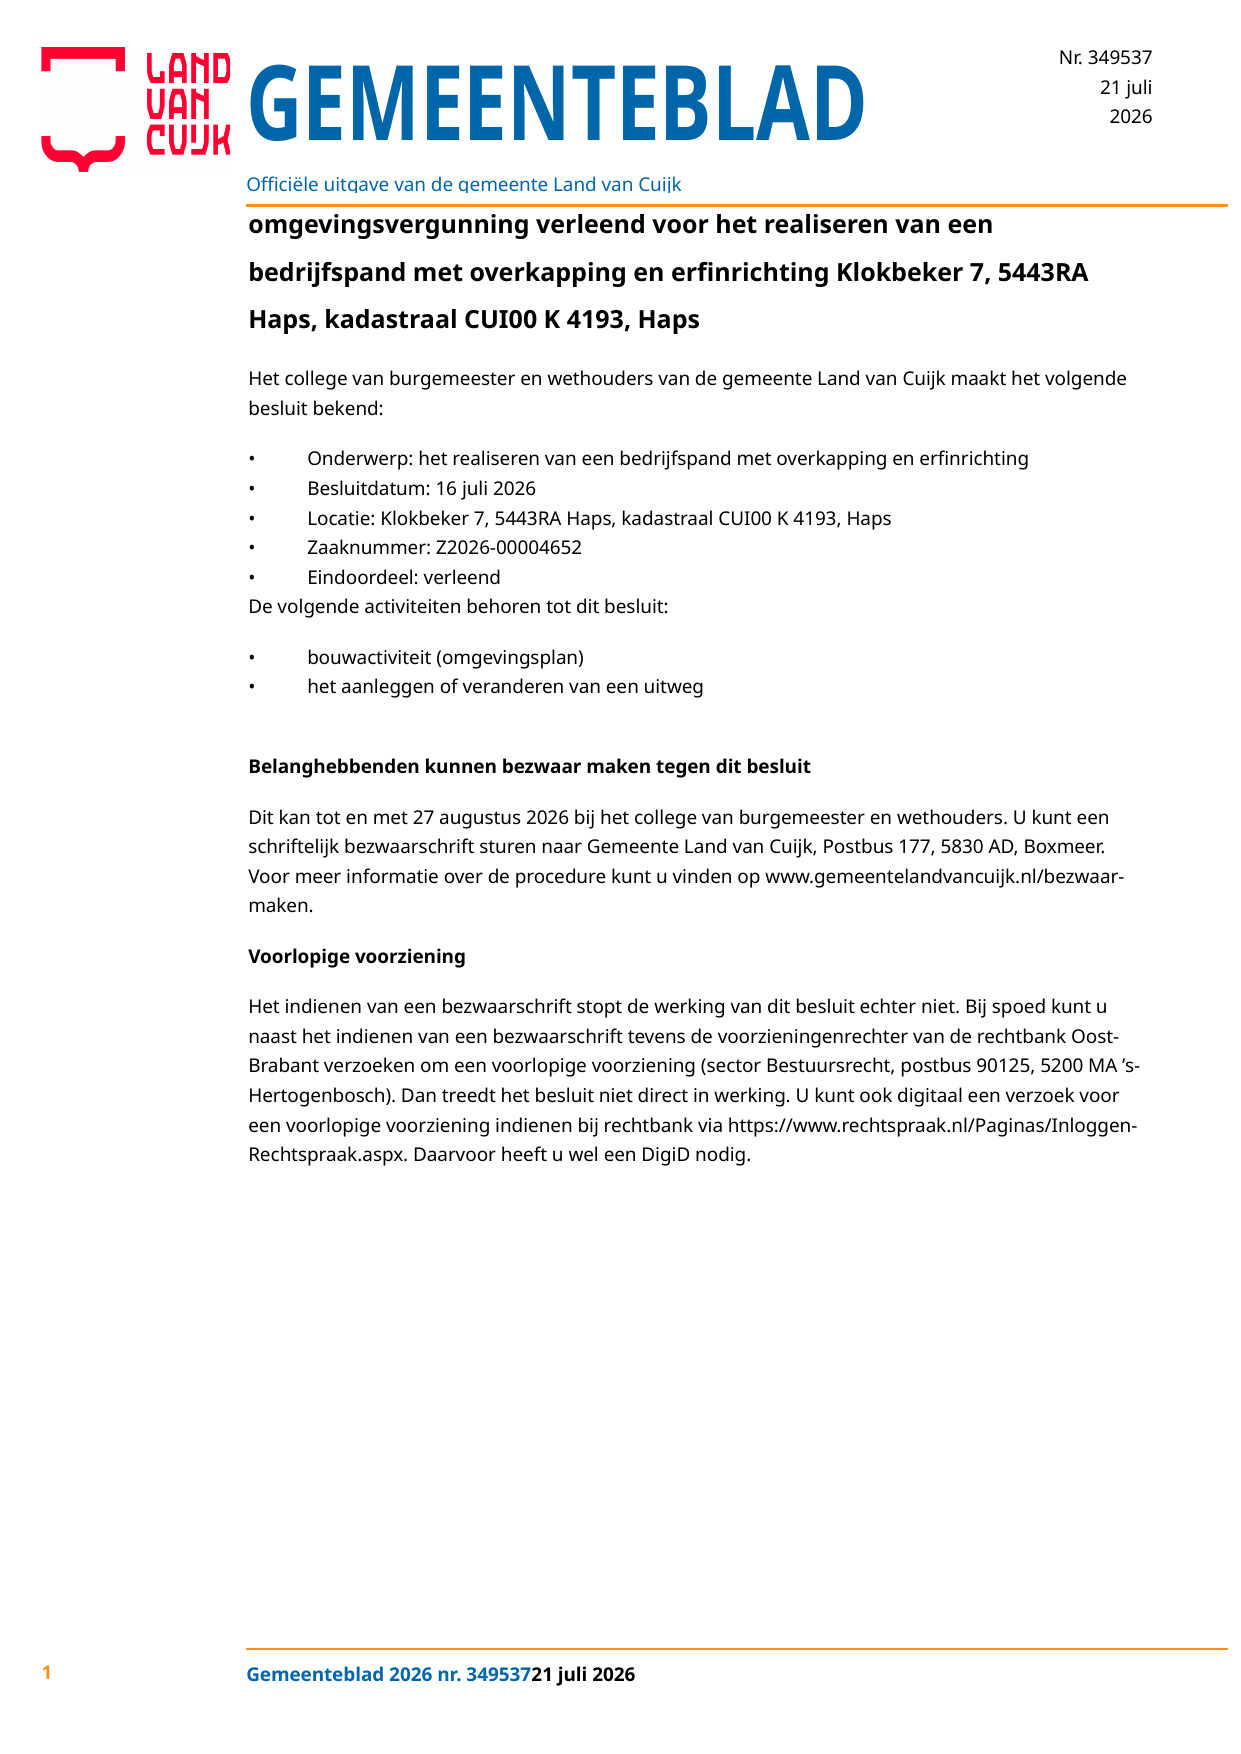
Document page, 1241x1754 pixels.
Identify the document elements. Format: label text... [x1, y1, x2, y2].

list Locatie: Klokbeker 7, 5443RA Haps, kadastraal CUI00 K 4193, Haps [248, 505, 1152, 530]
list Zaaknummer: Z2026-00004652 [248, 534, 1152, 560]
text Belanghebbenden kunnen bezwaar maken tegen dit besluit [248, 753, 1152, 779]
text Dit kan tot en met 27 augustus 2026 bij het college van burgemeester en wethouders. U kunt een schriftelijk bezwaarschrift sturen naar Gemeente Land van Cuijk, Postbus 177, 5830 AD, Boxmeer. Voor meer informatie over de procedure kunt u vinden op www.gemeentelandvancuijk.nl/bezwaar-maken. [248, 804, 1152, 918]
text Voorlopige voorziening [248, 943, 1152, 969]
list bouwactiviteit (omgevingsplan) [248, 644, 1152, 669]
list Onderwerp: het realiseren van een bedrijfspand met overkapping en erfinrichting [248, 446, 1152, 471]
text Het college van burgemeester en wethouders van de gemeente Land van Cuijk maakt het volgende besluit bekend: [248, 366, 1152, 421]
list Besluitdatum: 16 juli 2026 [248, 475, 1152, 501]
picture [41, 47, 231, 172]
text De volgende activiteiten behoren tot dit besluit: [248, 593, 1152, 619]
list Eindoordeel: verleend [248, 564, 1152, 589]
text omgevingsvergunning verleend voor het realiseren van een bedrijfspand met overkapping en erfinrichting Klokbeker 7, 5443RA Haps, kadastraal CUI00 K 4193, Haps [248, 207, 1152, 336]
text Het indienen van een bezwaarschrift stopt de werking van dit besluit echter niet. Bij spoed kunt u naast het indienen van een bezwaarschrift tevens de voorzieningenrechter van de rechtbank Oost-Brabant verzoeken om een voorlopige voorziening (sector Bestuursrecht, postbus 90125, 5200 MA ’s-Hertogenbosch). Dan treedt het besluit niet direct in werking. U kunt ook digitaal een verzoek voor een voorlopige voorziening indienen bij rechtbank via https://www.rechtspraak.nl/Paginas/Inloggen-Rechtspraak.aspx. Daarvoor heeft u wel een DigiD nodig. [248, 993, 1152, 1167]
list het aanleggen of veranderen van een uitweg [248, 673, 1152, 699]
